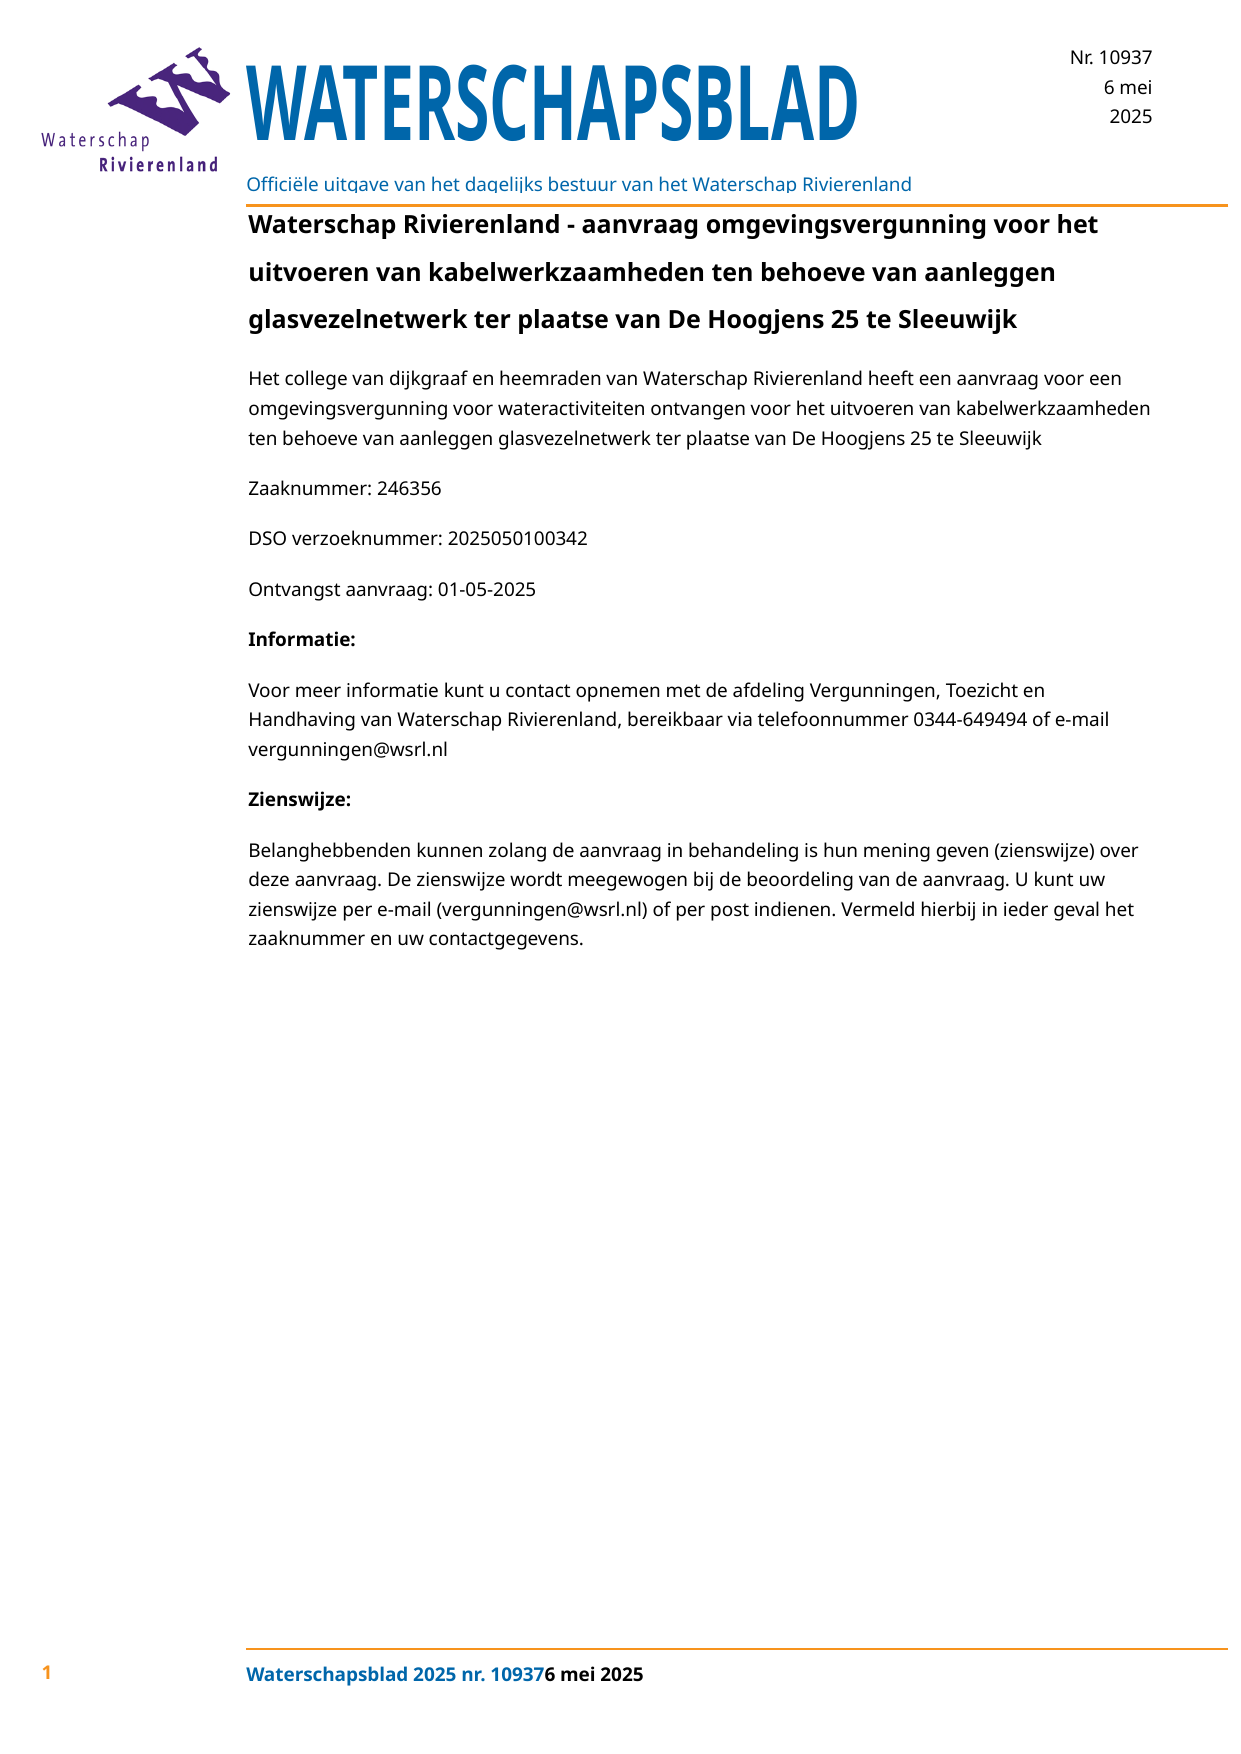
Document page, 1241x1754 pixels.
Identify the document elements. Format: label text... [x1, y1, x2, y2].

text Waterschap Rivierenland - aanvraag omgevingsvergunning voor het uitvoeren van kabelwerkzaamheden ten behoeve van aanleggen glasvezelnetwerk ter plaatse van De Hoogjens 25 te Sleeuwijk [248, 207, 1152, 336]
text Zaaknummer: 246356 [248, 475, 1152, 501]
text DSO verzoeknummer: 2025050100342 [248, 526, 1152, 551]
picture [41, 47, 231, 172]
text Voor meer informatie kunt u contact opnemen met de afdeling Vergunningen, Toezicht en Handhaving van Waterschap Rivierenland, bereikbaar via telefoonnummer 0344-649494 of e-mail vergunningen@wsrl.nl [248, 677, 1152, 762]
text Zienswijze: [248, 786, 1152, 812]
text Het college van dijkgraaf en heemraden van Waterschap Rivierenland heeft een aanvraag voor een omgevingsvergunning voor wateractiviteiten ontvangen voor het uitvoeren van kabelwerkzaamheden ten behoeve van aanleggen glasvezelnetwerk ter plaatse van De Hoogjens 25 te Sleeuwijk [248, 366, 1152, 450]
text Ontvangst aanvraag: 01-05-2025 [248, 576, 1152, 602]
text Informatie: [248, 626, 1152, 652]
text Belanghebbenden kunnen zolang de aanvraag in behandeling is hun mening geven (zienswijze) over deze aanvraag. De zienswijze wordt meegewogen bij de beoordeling van de aanvraag. U kunt uw zienswijze per e-mail (vergunningen@wsrl.nl) of per post indienen. Vermeld hierbij in ieder geval het zaaknummer en uw contactgegevens. [248, 837, 1152, 951]
